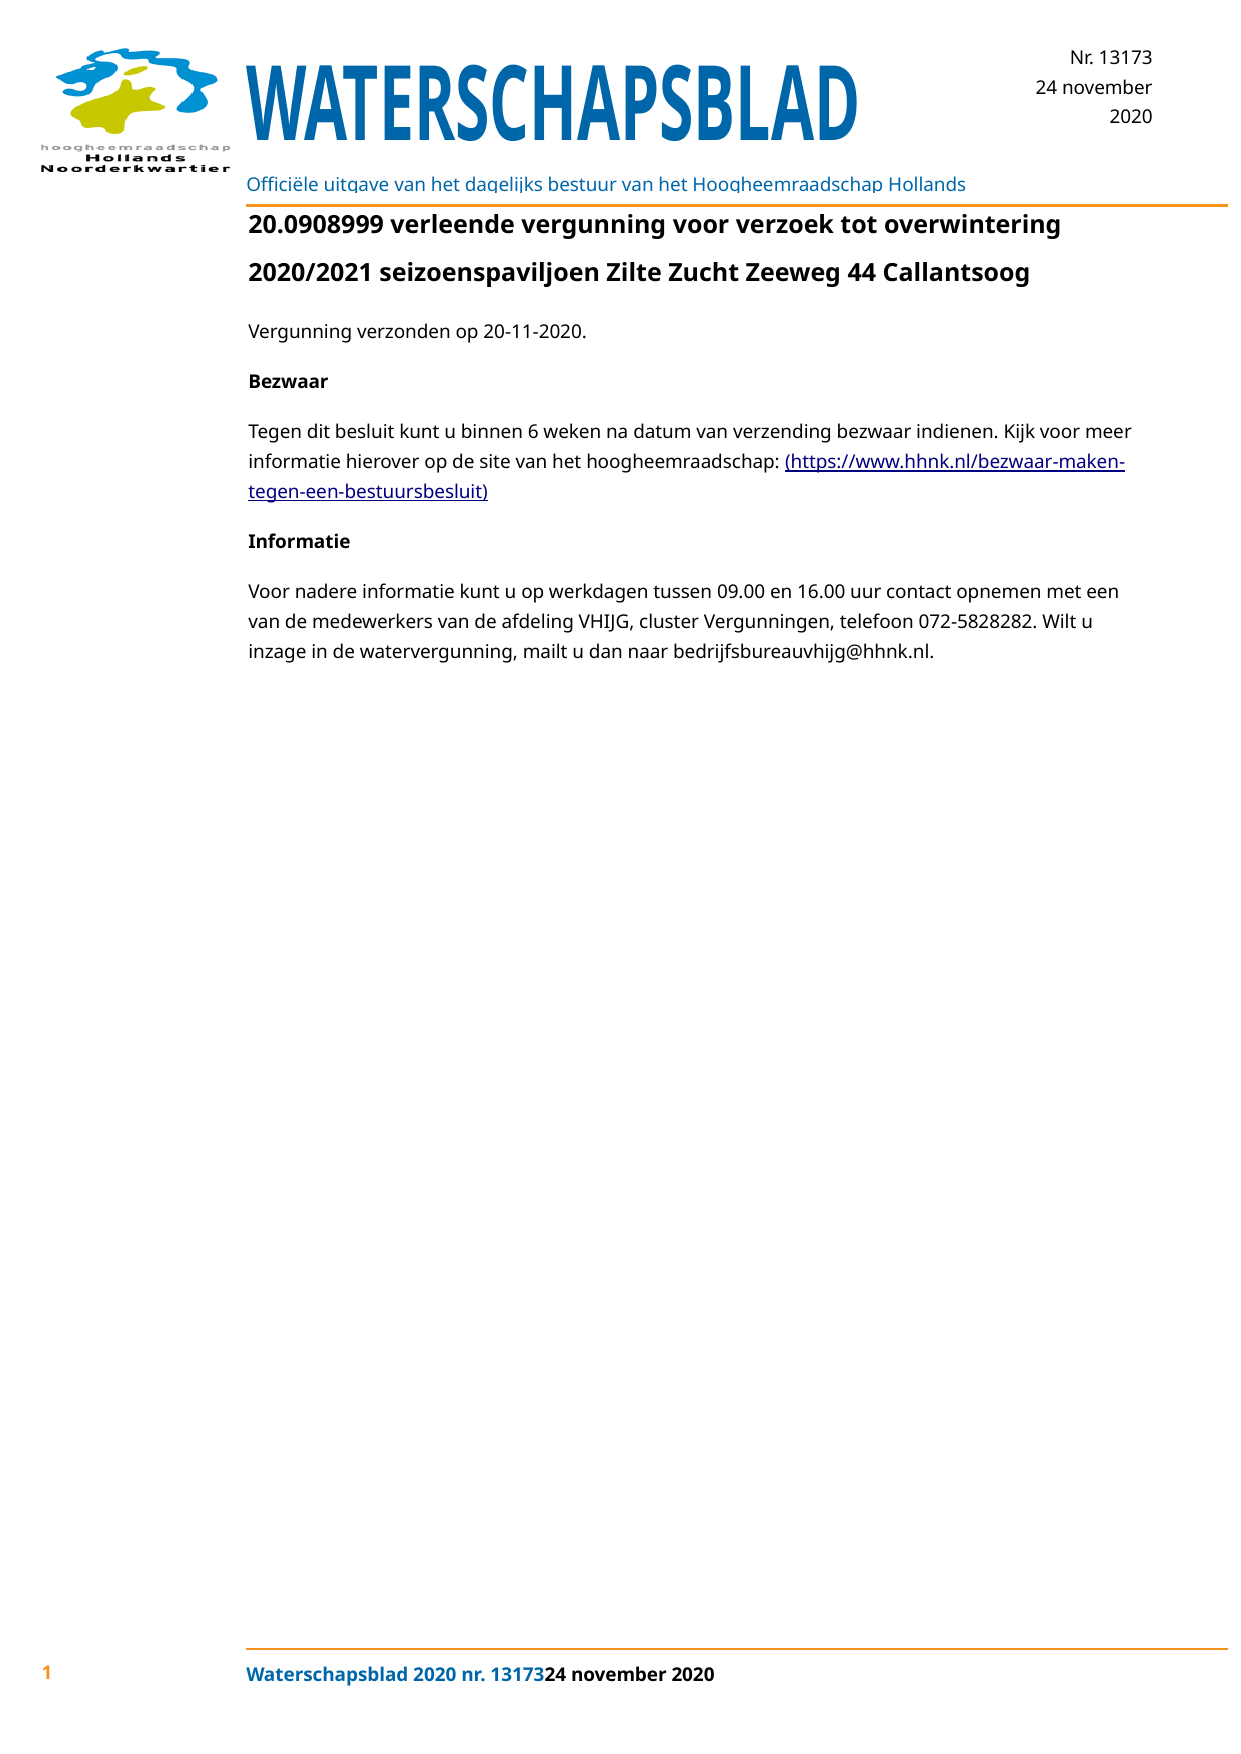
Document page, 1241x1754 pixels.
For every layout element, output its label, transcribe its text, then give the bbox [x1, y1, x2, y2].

text Vergunning verzonden op 20-11-2020. [248, 318, 1152, 344]
text Voor nadere informatie kunt u op werkdagen tussen 09.00 en 16.00 uur contact opnemen met een van de medewerkers van de afdeling VHIJG, cluster Vergunningen, telefoon 072-5828282. Wilt u inzage in de watervergunning, mailt u dan naar bedrijfsbureauvhijg@hhnk.nl. [248, 579, 1152, 664]
text Informatie [248, 528, 1152, 554]
text Bezwaar [248, 368, 1152, 394]
text Tegen dit besluit kunt u binnen 6 weken na datum van verzending bezwaar indienen. Kijk voor meer informatie hierover op de site van het hoogheemraadschap: (https://www.hhnk.nl/bezwaar-maken-tegen-een-bestuursbesluit) [248, 419, 1152, 504]
text 20.0908999 verleende vergunning voor verzoek tot overwintering 2020/2021 seizoenspaviljoen Zilte Zucht Zeeweg 44 Callantsoog [248, 207, 1152, 288]
picture [41, 47, 231, 172]
